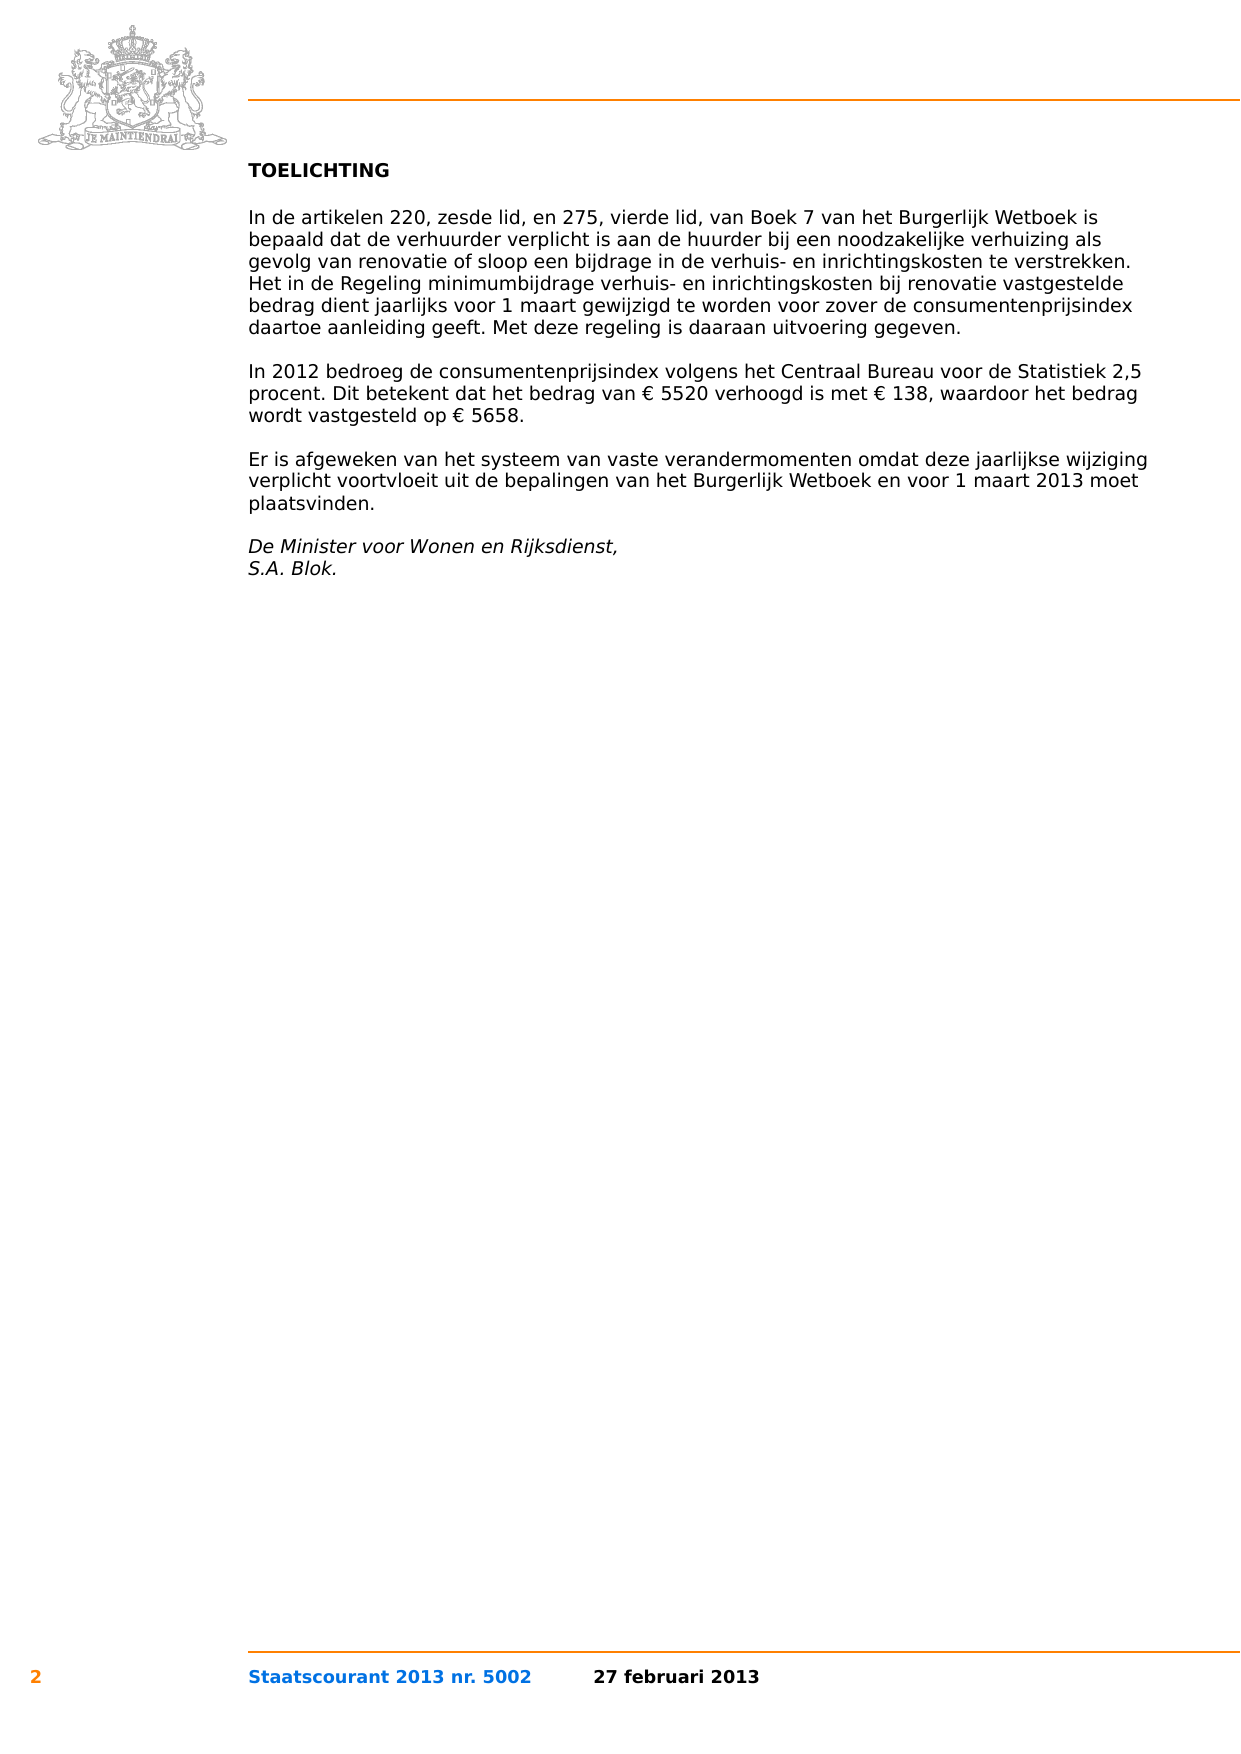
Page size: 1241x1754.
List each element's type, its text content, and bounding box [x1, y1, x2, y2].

text In de artikelen 220, zesde lid, en 275, vierde lid, van Boek 7 van het Burgerlijk Wetboek is bepaald dat de verhuurder verplicht is aan de huurder bij een noodzakelijke verhuizing als gevolg van renovatie of sloop een bijdrage in de verhuis- en inrichtingskosten te verstrekken. Het in de Regeling minimumbijdrage verhuis- en inrichtingskosten bij renovatie vastgestelde bedrag dient jaarlijks voor 1 maart gewijzigd te worden voor zover de consumentenprijsindex daartoe aanleiding geeft. Met deze regeling is daaraan uitvoering gegeven. [248, 207, 1163, 339]
text De Minister voor Wonen en Rijksdienst, S.A. Blok. [248, 536, 1163, 580]
text In 2012 bedroeg de consumentenprijsindex volgens het Centraal Bureau voor de Statistiek 2,5 procent. Dit betekent dat het bedrag van € 5520 verhoogd is met € 138, waardoor het bedrag wordt vastgesteld op € 5658. [248, 361, 1163, 427]
subtitle TOELICHTING [248, 160, 1163, 182]
picture [38, 25, 227, 150]
text Er is afgeweken van het systeem van vaste verandermomenten omdat deze jaarlijkse wijziging verplicht voortvloeit uit de bepalingen van het Burgerlijk Wetboek en voor 1 maart 2013 moet plaatsvinden. [248, 448, 1163, 514]
